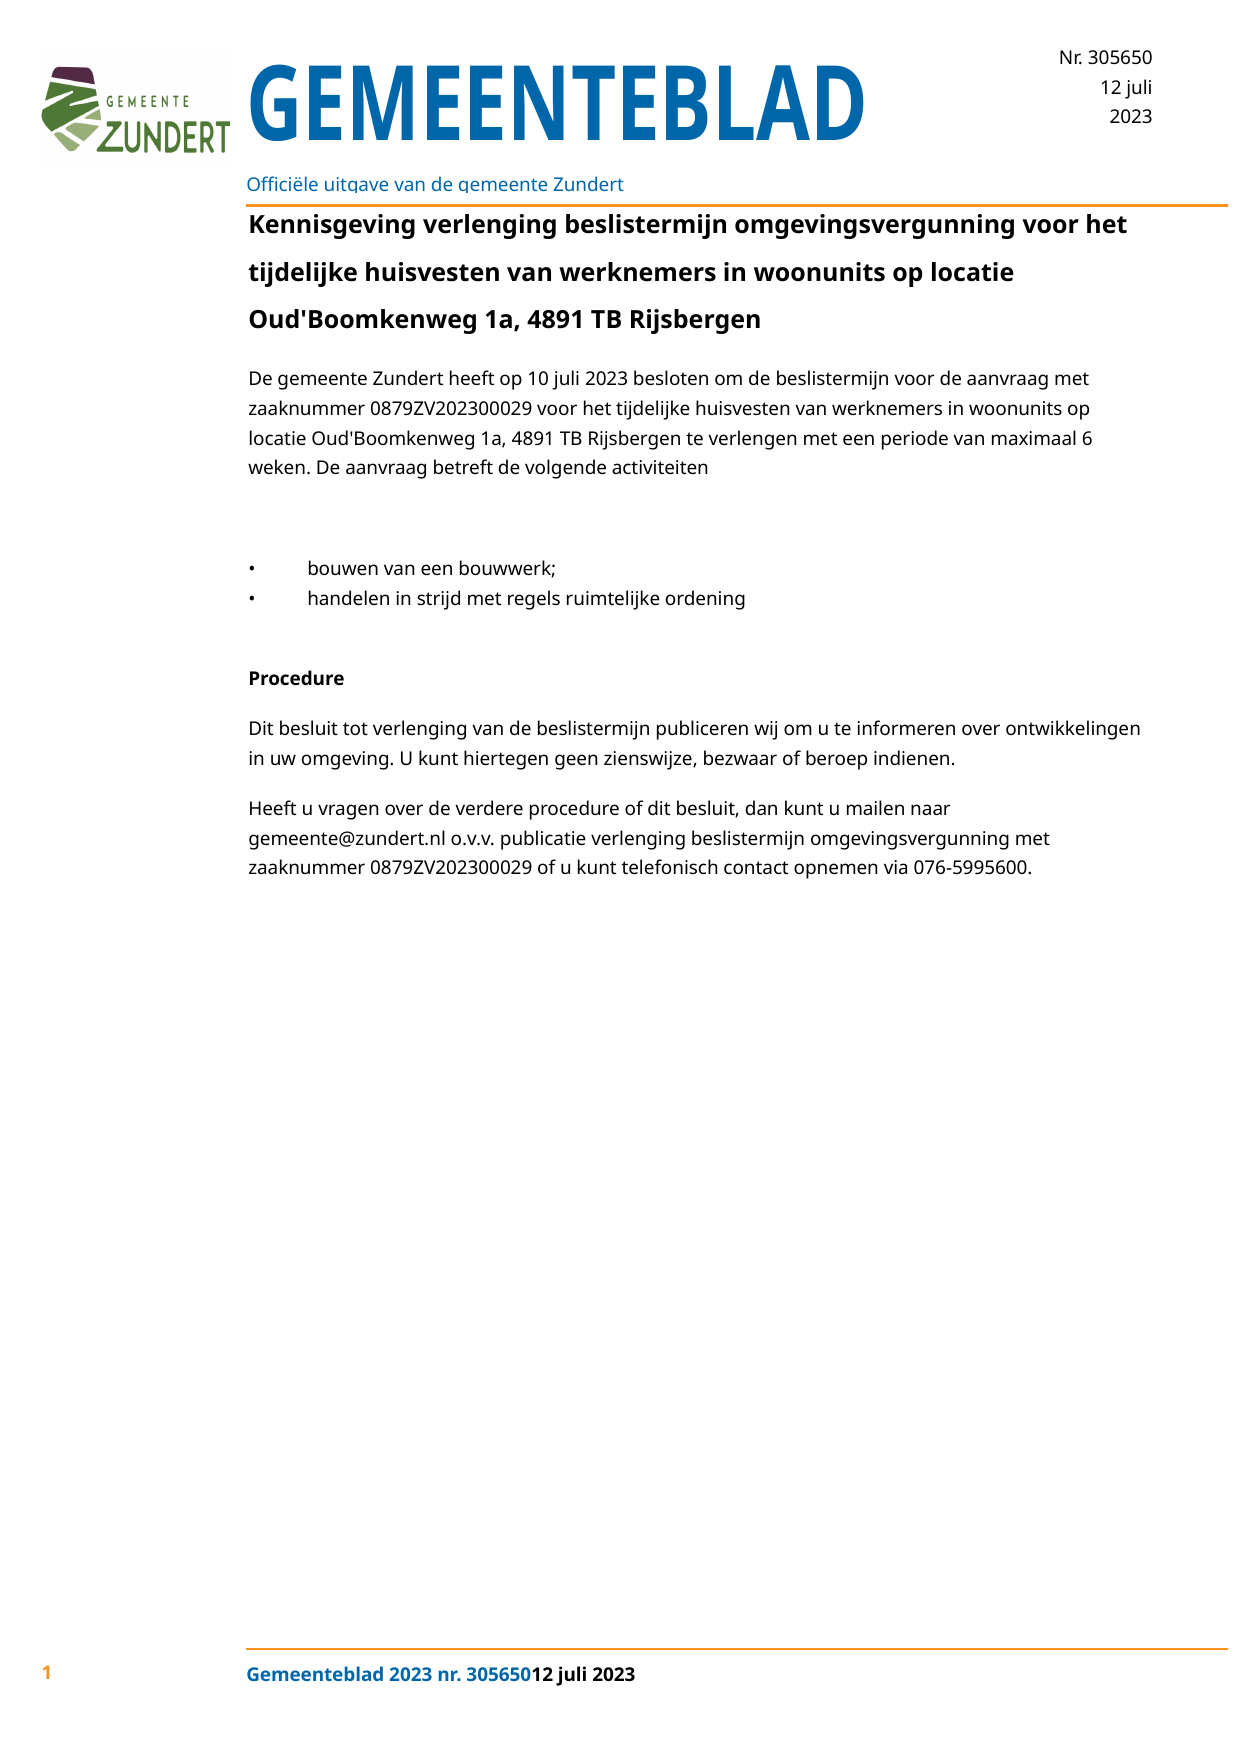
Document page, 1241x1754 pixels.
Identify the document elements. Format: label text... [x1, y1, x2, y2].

text De gemeente Zundert heeft op 10 juli 2023 besloten om de beslistermijn voor de aanvraag met zaaknummer 0879ZV202300029 voor het tijdelijke huisvesten van werknemers in woonunits op locatie Oud'Boomkenweg 1a, 4891 TB Rijsbergen te verlengen met een periode van maximaal 6 weken. De aanvraag betreft de volgende activiteiten [248, 366, 1152, 480]
picture [41, 47, 231, 172]
text Heeft u vragen over de verdere procedure of dit besluit, dan kunt u mailen naar gemeente@zundert.nl o.v.v. publicatie verlenging beslistermijn omgevingsvergunning met zaaknummer 0879ZV202300029 of u kunt telefonisch contact opnemen via 076-5995600. [248, 795, 1152, 880]
text Kennisgeving verlenging beslistermijn omgevingsvergunning voor het tijdelijke huisvesten van werknemers in woonunits op locatie Oud'Boomkenweg 1a, 4891 TB Rijsbergen [248, 207, 1152, 336]
list bouwen van een bouwwerk; [248, 555, 1152, 581]
list handelen in strijd met regels ruimtelijke ordening [248, 585, 1152, 610]
text Dit besluit tot verlenging van de beslistermijn publiceren wij om u te informeren over ontwikkelingen in uw omgeving. U kunt hiertegen geen zienswijze, bezwaar of beroep indienen. [248, 715, 1152, 770]
text Procedure [248, 665, 1152, 690]
